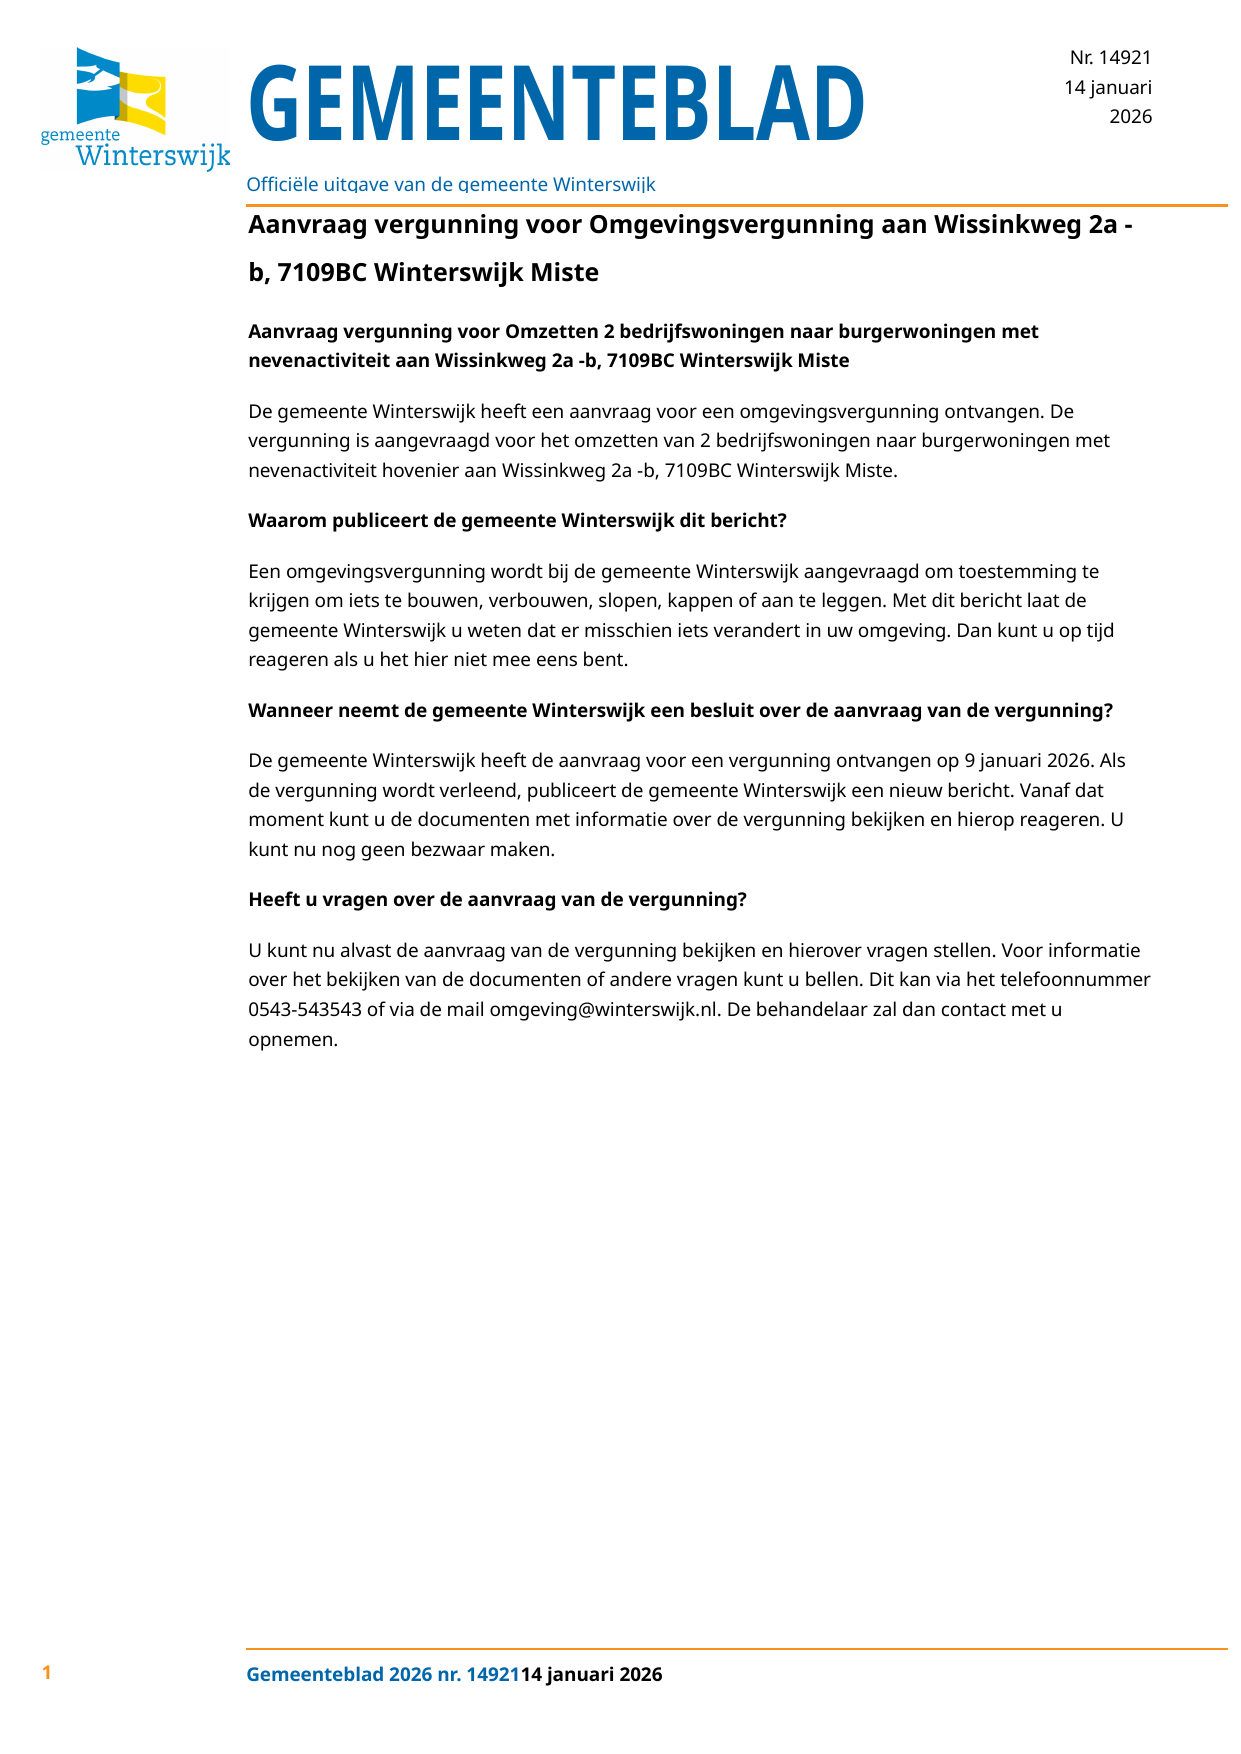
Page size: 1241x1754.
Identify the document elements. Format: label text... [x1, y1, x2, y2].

text U kunt nu alvast de aanvraag van de vergunning bekijken en hierover vragen stellen. Voor informatie over het bekijken van de documenten of andere vragen kunt u bellen. Dit kan via het telefoonnummer 0543-543543 of via de mail omgeving@winterswijk.nl. De behandelaar zal dan contact met u opnemen. [248, 937, 1152, 1052]
text De gemeente Winterswijk heeft een aanvraag voor een omgevingsvergunning ontvangen. De vergunning is aangevraagd voor het omzetten van 2 bedrijfswoningen naar burgerwoningen met nevenactiviteit hovenier aan Wissinkweg 2a -b, 7109BC Winterswijk Miste. [248, 398, 1152, 483]
text Heeft u vragen over de aanvraag van de vergunning? [248, 887, 1152, 912]
text Aanvraag vergunning voor Omzetten 2 bedrijfswoningen naar burgerwoningen met nevenactiviteit aan Wissinkweg 2a -b, 7109BC Winterswijk Miste [248, 318, 1152, 373]
picture [41, 47, 231, 172]
text Een omgevingsvergunning wordt bij de gemeente Winterswijk aangevraagd om toestemming te krijgen om iets te bouwen, verbouwen, slopen, kappen of aan te leggen. Met dit bericht laat de gemeente Winterswijk u weten dat er misschien iets verandert in uw omgeving. Dan kunt u op tijd reageren als u het hier niet mee eens bent. [248, 558, 1152, 672]
picture [225, 153, 231, 162]
text De gemeente Winterswijk heeft de aanvraag voor een vergunning ontvangen op 9 januari 2026. Als de vergunning wordt verleend, publiceert de gemeente Winterswijk een nieuw bericht. Vanaf dat moment kunt u de documenten met informatie over de vergunning bekijken en hierop reageren. U kunt nu nog geen bezwaar maken. [248, 747, 1152, 862]
text Waarom publiceert de gemeente Winterswijk dit bericht? [248, 507, 1152, 533]
text Wanneer neemt de gemeente Winterswijk een besluit over de aanvraag van de vergunning? [248, 697, 1152, 723]
text Aanvraag vergunning voor Omgevingsvergunning aan Wissinkweg 2a -b, 7109BC Winterswijk Miste [248, 207, 1152, 288]
